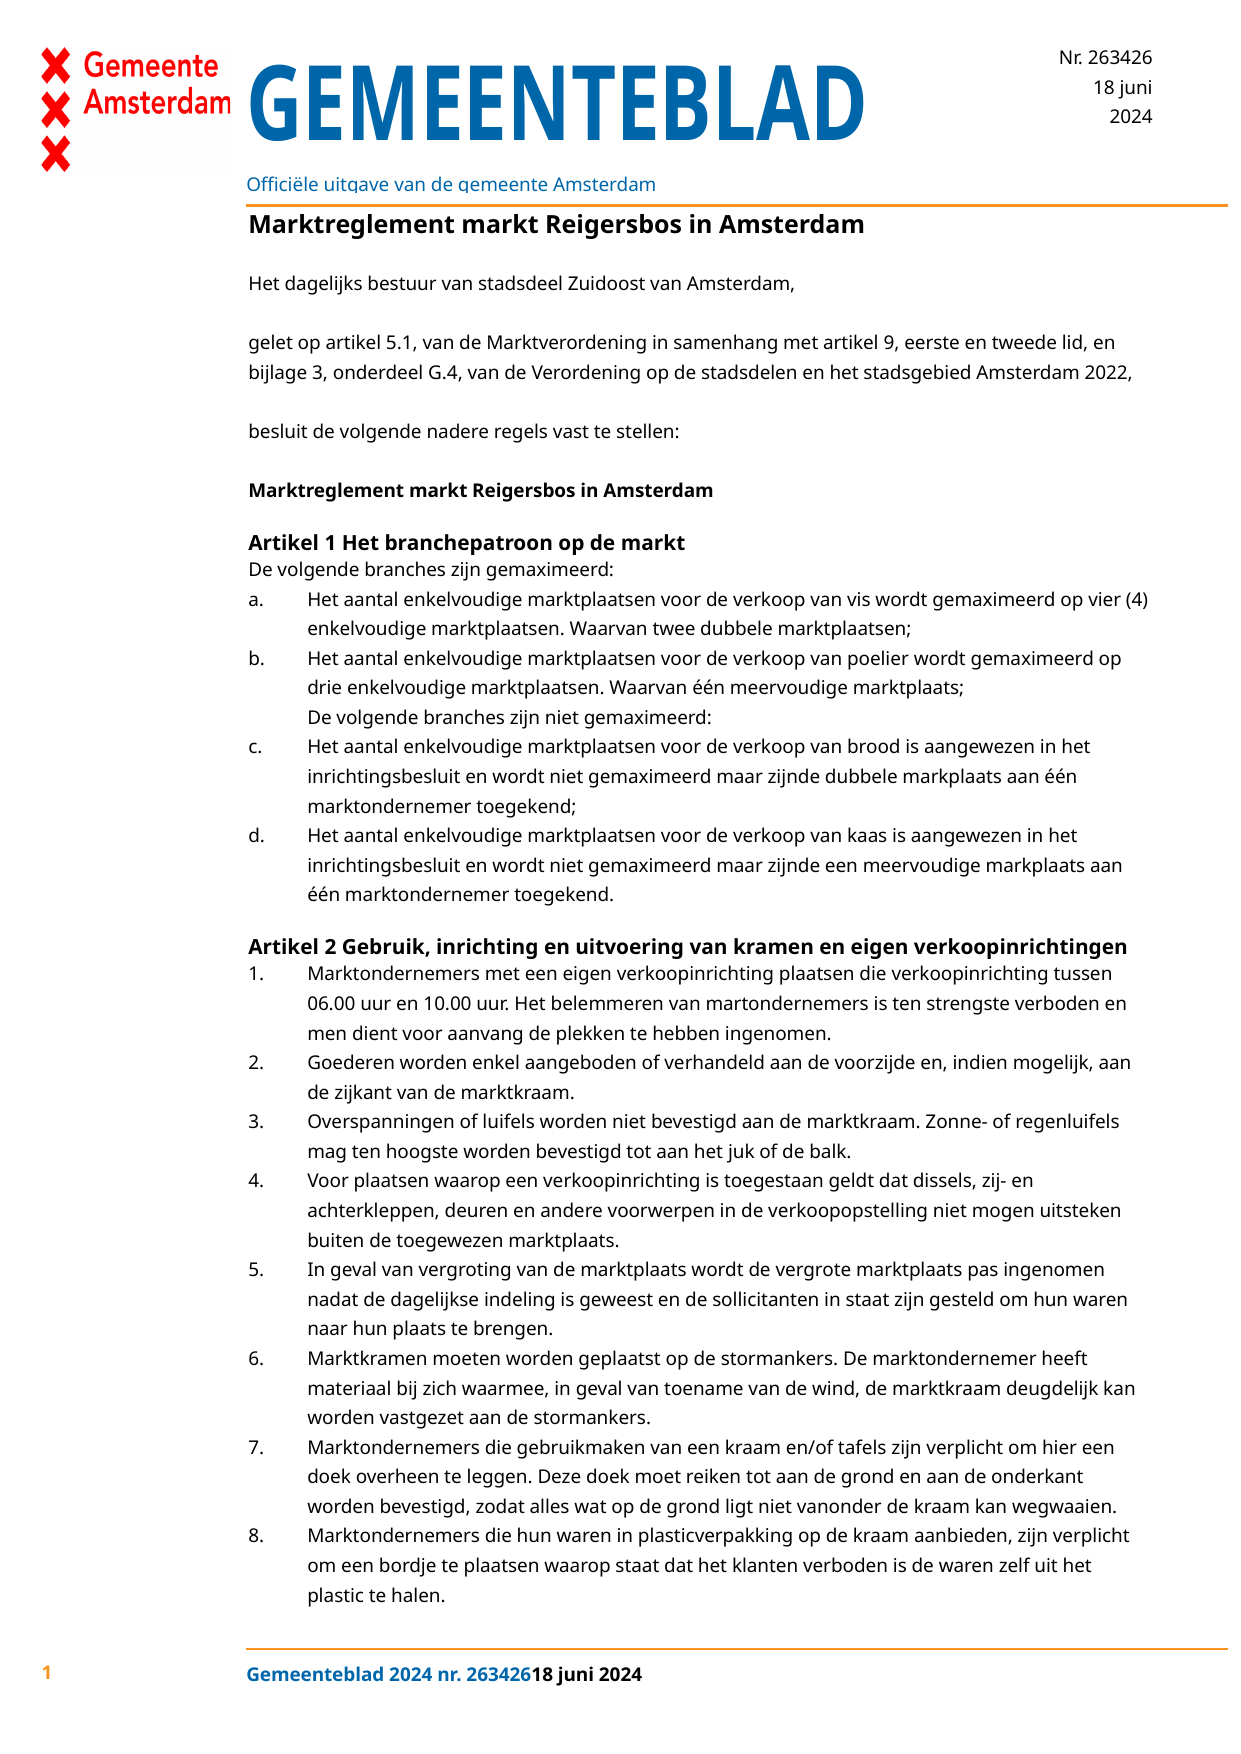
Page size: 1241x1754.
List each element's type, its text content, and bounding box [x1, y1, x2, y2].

text besluit de volgende nadere regels vast te stellen: [248, 418, 1152, 444]
list Marktondernemers die gebruikmaken van een kraam en/of tafels zijn verplicht om hier een doek overheen te leggen. Deze doek moet reiken tot aan de grond en aan de onderkant worden bevestigd, zodat alles wat op de grond ligt niet vanonder de kraam kan wegwaaien. [248, 1434, 1152, 1519]
list Goederen worden enkel aangeboden of verhandeld aan de voorzijde en, indien mogelijk, aan de zijkant van de marktkraam. [248, 1049, 1152, 1104]
list De volgende branches zijn niet gemaximeerd: [248, 704, 1152, 730]
list Marktkramen moeten worden geplaatst op de stormankers. De marktondernemer heeft materiaal bij zich waarmee, in geval van toename van de wind, de marktkraam deugdelijk kan worden vastgezet aan de stormankers. [248, 1345, 1152, 1430]
list Het aantal enkelvoudige marktplaatsen voor de verkoop van kaas is aangewezen in het inrichtingsbesluit en wordt niet gemaximeerd maar zijnde een meervoudige markplaats aan één marktondernemer toegekend. [248, 822, 1152, 907]
text De volgende branches zijn gemaximeerd: [248, 556, 1152, 582]
text gelet op artikel 5.1, van de Marktverordening in samenhang met artikel 9, eerste en tweede lid, en bijlage 3, onderdeel G.4, van de Verordening op de stadsdelen en het stadsgebied Amsterdam 2022, [248, 329, 1152, 385]
list In geval van vergroting van de marktplaats wordt de vergrote marktplaats pas ingenomen nadat de dagelijkse indeling is geweest en de sollicitanten in staat zijn gesteld om hun waren naar hun plaats te brengen. [248, 1256, 1152, 1341]
list Marktondernemers met een eigen verkoopinrichting plaatsen die verkoopinrichting tussen 06.00 uur en 10.00 uur. Het belemmeren van martondernemers is ten strengste verboden en men dient voor aanvang de plekken te hebben ingenomen. [248, 961, 1152, 1045]
text Artikel 1 Het branchepatroon op de markt [248, 528, 1152, 556]
list Voor plaatsen waarop een verkoopinrichting is toegestaan geldt dat dissels, zij- en achterkleppen, deuren en andere voorwerpen in de verkoopopstelling niet mogen uitsteken buiten de toegewezen marktplaats. [248, 1168, 1152, 1252]
text Het dagelijks bestuur van stadsdeel Zuidoost van Amsterdam, [248, 270, 1152, 296]
picture [41, 47, 231, 172]
list Het aantal enkelvoudige marktplaatsen voor de verkoop van brood is aangewezen in het inrichtingsbesluit en wordt niet gemaximeerd maar zijnde dubbele markplaats aan één marktondernemer toegekend; [248, 734, 1152, 819]
text Marktreglement markt Reigersbos in Amsterdam [248, 207, 1152, 241]
list Het aantal enkelvoudige marktplaatsen voor de verkoop van vis wordt gemaximeerd op vier (4) enkelvoudige marktplaatsen. Waarvan twee dubbele marktplaatsen; [248, 586, 1152, 641]
list Overspanningen of luifels worden niet bevestigd aan de marktkraam. Zonne- of regenluifels mag ten hoogste worden bevestigd tot aan het juk of de balk. [248, 1108, 1152, 1164]
text Marktreglement markt Reigersbos in Amsterdam [248, 477, 1152, 503]
text Artikel 2 Gebruik, inrichting en uitvoering van kramen en eigen verkoopinrichtingen [248, 932, 1152, 961]
list Het aantal enkelvoudige marktplaatsen voor de verkoop van poelier wordt gemaximeerd op drie enkelvoudige marktplaatsen. Waarvan één meervoudige marktplaats; [248, 645, 1152, 700]
list Marktondernemers die hun waren in plasticverpakking op de kraam aanbieden, zijn verplicht om een bordje te plaatsen waarop staat dat het klanten verboden is de waren zelf uit het plastic te halen. [248, 1523, 1152, 1607]
